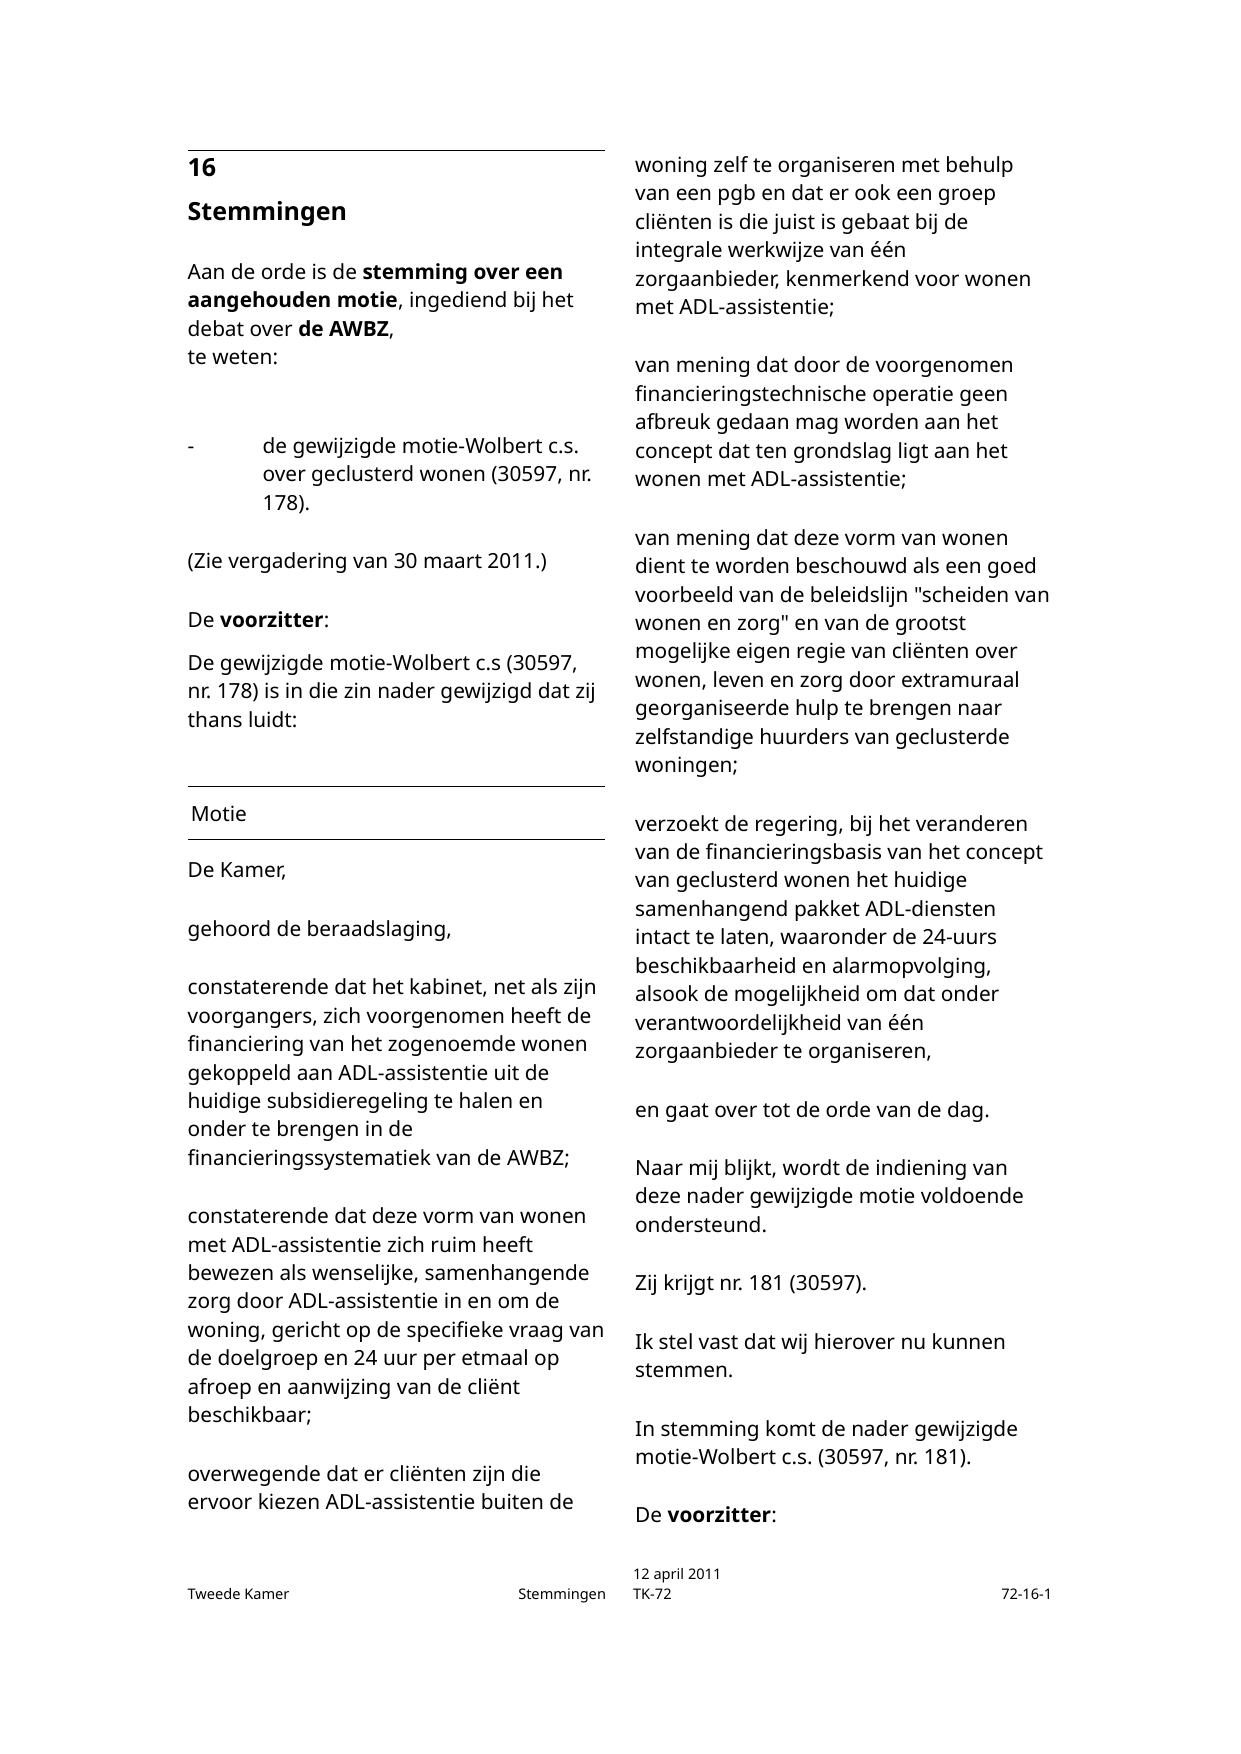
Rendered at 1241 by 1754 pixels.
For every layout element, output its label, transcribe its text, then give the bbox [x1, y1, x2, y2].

text In stemming komt de nader gewijzigde motie-Wolbert c.s. (30597, nr. 181). [635, 1414, 1053, 1471]
text De voorzitter: [635, 1501, 1053, 1529]
text Stemmingen [187, 193, 605, 227]
text overwegende dat er cliënten zijn die ervoor kiezen ADL-assistentie buiten de [187, 1459, 605, 1516]
list de gewijzigde motie-Wolbert c.s. over geclusterd wonen (30597, nr. 178). [187, 431, 605, 516]
text (Zie vergadering van 30 maart 2011.) [187, 546, 605, 575]
text gehoord de beraadslaging, [187, 914, 605, 942]
text De voorzitter: [187, 605, 605, 633]
text constaterende dat deze vorm van wonen met ADL-assistentie zich ruim heeft bewezen als wenselijke, samenhangende zorg door ADL-assistentie in en om de woning, gericht op de specifieke vraag van de doelgroep en 24 uur per etmaal op afroep en aanwijzing van de cliënt beschikbaar; [187, 1201, 605, 1429]
text constaterende dat het kabinet, net als zijn voorgangers, zich voorgenomen heeft de financiering van het zogenoemde wonen gekoppeld aan ADL-assistentie uit de huidige subsidieregeling te halen en onder te brengen in de financieringssystematiek van de AWBZ; [187, 972, 605, 1171]
text Ik stel vast dat wij hierover nu kunnen stemmen. [635, 1327, 1053, 1384]
text en gaat over tot de orde van de dag. [635, 1095, 1053, 1123]
text van mening dat door de voorgenomen financieringstechnische operatie geen afbreuk gedaan mag worden aan het concept dat ten grondslag ligt aan het wonen met ADL-assistentie; [635, 351, 1053, 493]
text te weten: [187, 342, 605, 371]
text Naar mij blijkt, wordt de indiening van deze nader gewijzigde motie voldoende ondersteund. [635, 1153, 1053, 1238]
text van mening dat deze vorm van wonen dient te worden beschouwd als een goed voorbeeld van de beleidslijn "scheiden van wonen en zorg" en van de grootst mogelijke eigen regie van cliënten over wonen, leven en zorg door extramuraal georganiseerde hulp te brengen naar zelfstandige huurders van geclusterde woningen; [635, 523, 1053, 779]
text Zij krijgt nr. 181 (30597). [635, 1268, 1053, 1297]
text De Kamer, [187, 855, 605, 884]
subtitle Motie [187, 787, 605, 840]
text 16 [187, 151, 605, 184]
text woning zelf te organiseren met behulp van een pgb en dat er ook een groep cliënten is die juist is gebaat bij de integrale werkwijze van één zorgaanbieder, kenmerkend voor wonen met ADL-assistentie; [635, 150, 1053, 321]
text Aan de orde is de stemming over een aangehouden motie, ingediend bij het debat over de AWBZ, [187, 257, 605, 342]
text De gewijzigde motie-Wolbert c.s (30597, nr. 178) is in die zin nader gewijzigd dat zij thans luidt: [187, 648, 605, 733]
text verzoekt de regering, bij het veranderen van de financieringsbasis van het concept van geclusterd wonen het huidige samenhangend pakket ADL-diensten intact te laten, waaronder de 24-uurs beschikbaarheid en alarmopvolging, alsook de mogelijkheid om dat onder verantwoordelijkheid van één zorgaanbieder te organiseren, [635, 809, 1053, 1065]
